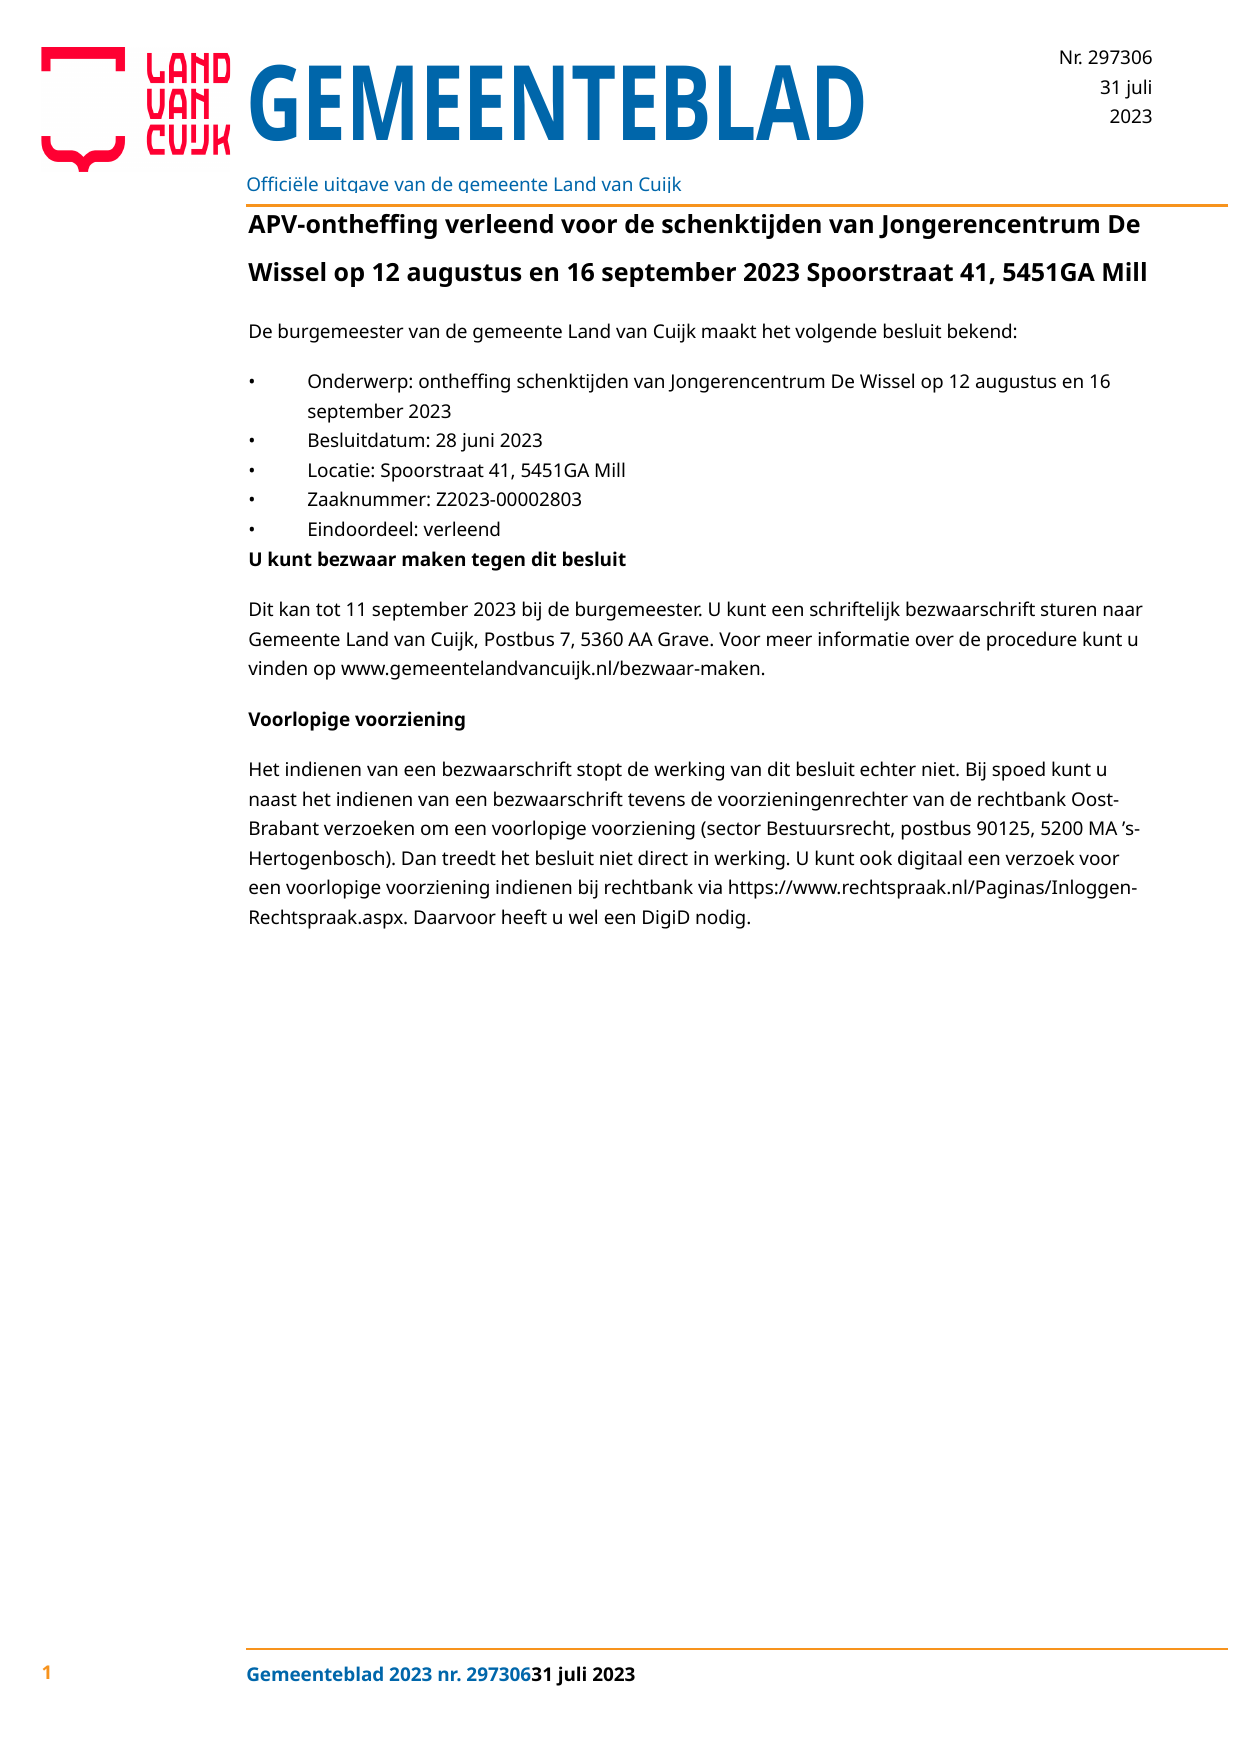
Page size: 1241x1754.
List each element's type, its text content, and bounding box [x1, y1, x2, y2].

text U kunt bezwaar maken tegen dit besluit [248, 546, 1152, 572]
list Zaaknummer: Z2023-00002803 [248, 487, 1152, 512]
list Besluitdatum: 28 juni 2023 [248, 427, 1152, 453]
text De burgemeester van de gemeente Land van Cuijk maakt het volgende besluit bekend: [248, 318, 1152, 344]
picture [41, 47, 231, 172]
list Onderwerp: ontheffing schenktijden van Jongerencentrum De Wissel op 12 augustus en 16 september 2023 [248, 368, 1152, 424]
text Dit kan tot 11 september 2023 bij de burgemeester. U kunt een schriftelijk bezwaarschrift sturen naar Gemeente Land van Cuijk, Postbus 7, 5360 AA Grave. Voor meer informatie over de procedure kunt u vinden op www.gemeentelandvancuijk.nl/bezwaar-maken. [248, 596, 1152, 681]
list Eindoordeel: verleend [248, 516, 1152, 542]
text Voorlopige voorziening [248, 706, 1152, 732]
text Het indienen van een bezwaarschrift stopt de werking van dit besluit echter niet. Bij spoed kunt u naast het indienen van een bezwaarschrift tevens de voorzieningenrechter van de rechtbank Oost-Brabant verzoeken om een voorlopige voorziening (sector Bestuursrecht, postbus 90125, 5200 MA ’s-Hertogenbosch). Dan treedt het besluit niet direct in werking. U kunt ook digitaal een verzoek voor een voorlopige voorziening indienen bij rechtbank via https://www.rechtspraak.nl/Paginas/Inloggen-Rechtspraak.aspx. Daarvoor heeft u wel een DigiD nodig. [248, 756, 1152, 930]
list Locatie: Spoorstraat 41, 5451GA Mill [248, 457, 1152, 483]
text APV-ontheffing verleend voor de schenktijden van Jongerencentrum De Wissel op 12 augustus en 16 september 2023 Spoorstraat 41, 5451GA Mill [248, 207, 1152, 288]
